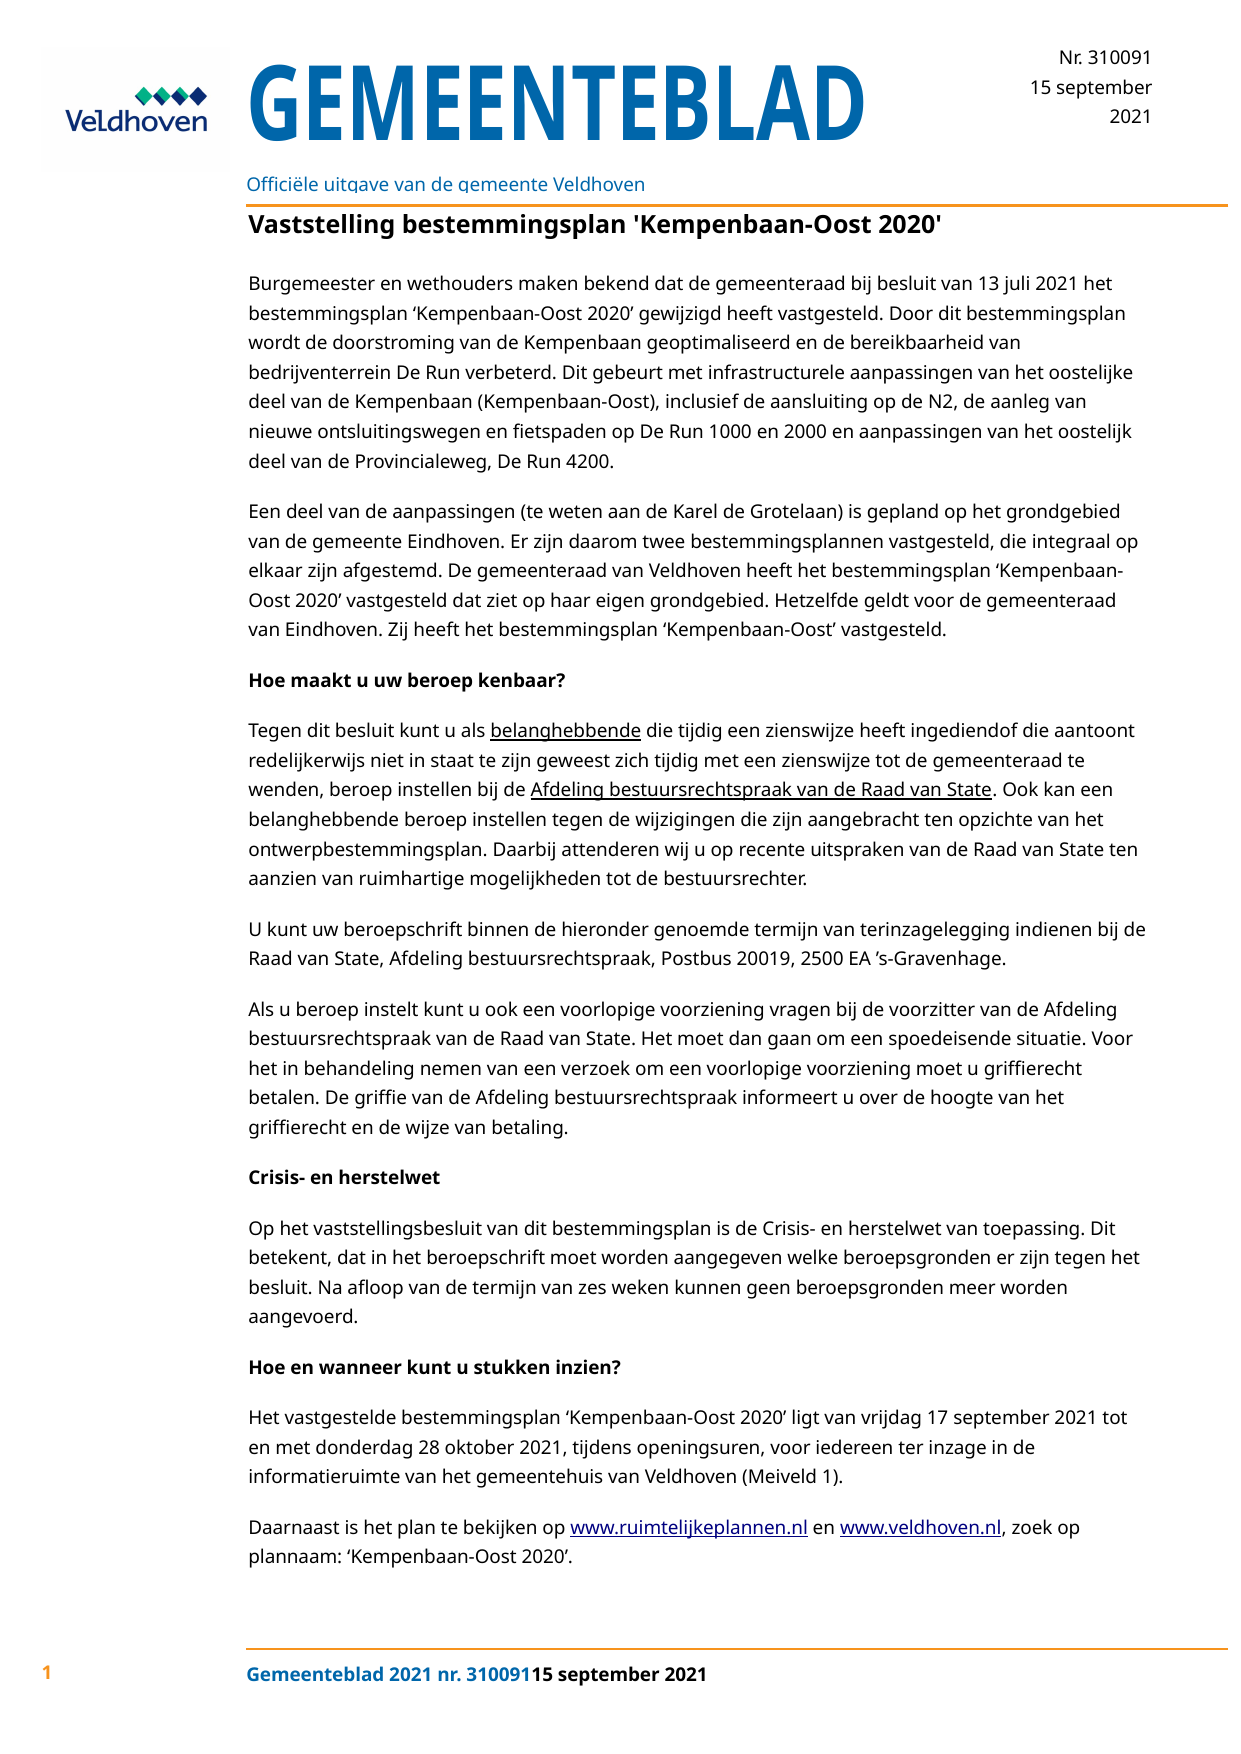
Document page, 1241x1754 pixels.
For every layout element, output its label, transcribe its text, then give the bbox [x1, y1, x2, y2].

text Op het vaststellingsbesluit van dit bestemmingsplan is de Crisis- en herstelwet van toepassing. Dit betekent, dat in het beroepschrift moet worden aangegeven welke beroepsgronden er zijn tegen het besluit. Na afloop van de termijn van zes weken kunnen geen beroepsgronden meer worden aangevoerd. [248, 1215, 1152, 1329]
text Hoe maakt u uw beroep kenbaar? [248, 667, 1152, 693]
text Het vastgestelde bestemmingsplan ‘Kempenbaan-Oost 2020’ ligt van vrijdag 17 september 2021 tot en met donderdag 28 oktober 2021, tijdens openingsuren, voor iedereen ter inzage in de informatieruimte van het gemeentehuis van Veldhoven (Meiveld 1). [248, 1404, 1152, 1489]
text Tegen dit besluit kunt u als belanghebbende die tijdig een zienswijze heeft ingediendof die aantoont redelijkerwijs niet in staat te zijn geweest zich tijdig met een zienswijze tot de gemeenteraad te wenden, beroep instellen bij de Afdeling bestuursrechtspraak van de Raad van State. Ook kan een belanghebbende beroep instellen tegen de wijzigingen die zijn aangebracht ten opzichte van het ontwerpbestemmingsplan. Daarbij attenderen wij u op recente uitspraken van de Raad van State ten aanzien van ruimhartige mogelijkheden tot de bestuursrechter. [248, 717, 1152, 891]
text Vaststelling bestemmingsplan 'Kempenbaan-Oost 2020' [248, 207, 1152, 241]
text Daarnaast is het plan te bekijken op www.ruimtelijkeplannen.nl en www.veldhoven.nl, zoek op plannaam: ‘Kempenbaan-Oost 2020’. [248, 1514, 1152, 1569]
text Hoe en wanneer kunt u stukken inzien? [248, 1354, 1152, 1380]
text Crisis- en herstelwet [248, 1164, 1152, 1190]
text U kunt uw beroepschrift binnen de hieronder genoemde termijn van terinzagelegging indienen bij de Raad van State, Afdeling bestuursrechtspraak, Postbus 20019, 2500 EA ’s-Gravenhage. [248, 916, 1152, 971]
picture [41, 47, 231, 172]
text Een deel van de aanpassingen (te weten aan de Karel de Grotelaan) is gepland op het grondgebied van de gemeente Eindhoven. Er zijn daarom twee bestemmingsplannen vastgesteld, die integraal op elkaar zijn afgestemd. De gemeenteraad van Veldhoven heeft het bestemmingsplan ‘Kempenbaan-Oost 2020’ vastgesteld dat ziet op haar eigen grondgebied. Hetzelfde geldt voor de gemeenteraad van Eindhoven. Zij heeft het bestemmingsplan ‘Kempenbaan-Oost’ vastgesteld. [248, 498, 1152, 642]
text Burgemeester en wethouders maken bekend dat de gemeenteraad bij besluit van 13 juli 2021 het bestemmingsplan ‘Kempenbaan-Oost 2020’ gewijzigd heeft vastgesteld. Door dit bestemmingsplan wordt de doorstroming van de Kempenbaan geoptimaliseerd en de bereikbaarheid van bedrijventerrein De Run verbeterd. Dit gebeurt met infrastructurele aanpassingen van het oostelijke deel van de Kempenbaan (Kempenbaan-Oost), inclusief de aansluiting op de N2, de aanleg van nieuwe ontsluitingswegen en fietspaden op De Run 1000 en 2000 en aanpassingen van het oostelijk deel van de Provincialeweg, De Run 4200. [248, 270, 1152, 473]
text Als u beroep instelt kunt u ook een voorlopige voorziening vragen bij de voorzitter van de Afdeling bestuursrechtspraak van de Raad van State. Het moet dan gaan om een spoedeisende situatie. Voor het in behandeling nemen van een verzoek om een voorlopige voorziening moet u griffierecht betalen. De griffie van de Afdeling bestuursrechtspraak informeert u over de hoogte van het griffierecht en de wijze van betaling. [248, 996, 1152, 1140]
